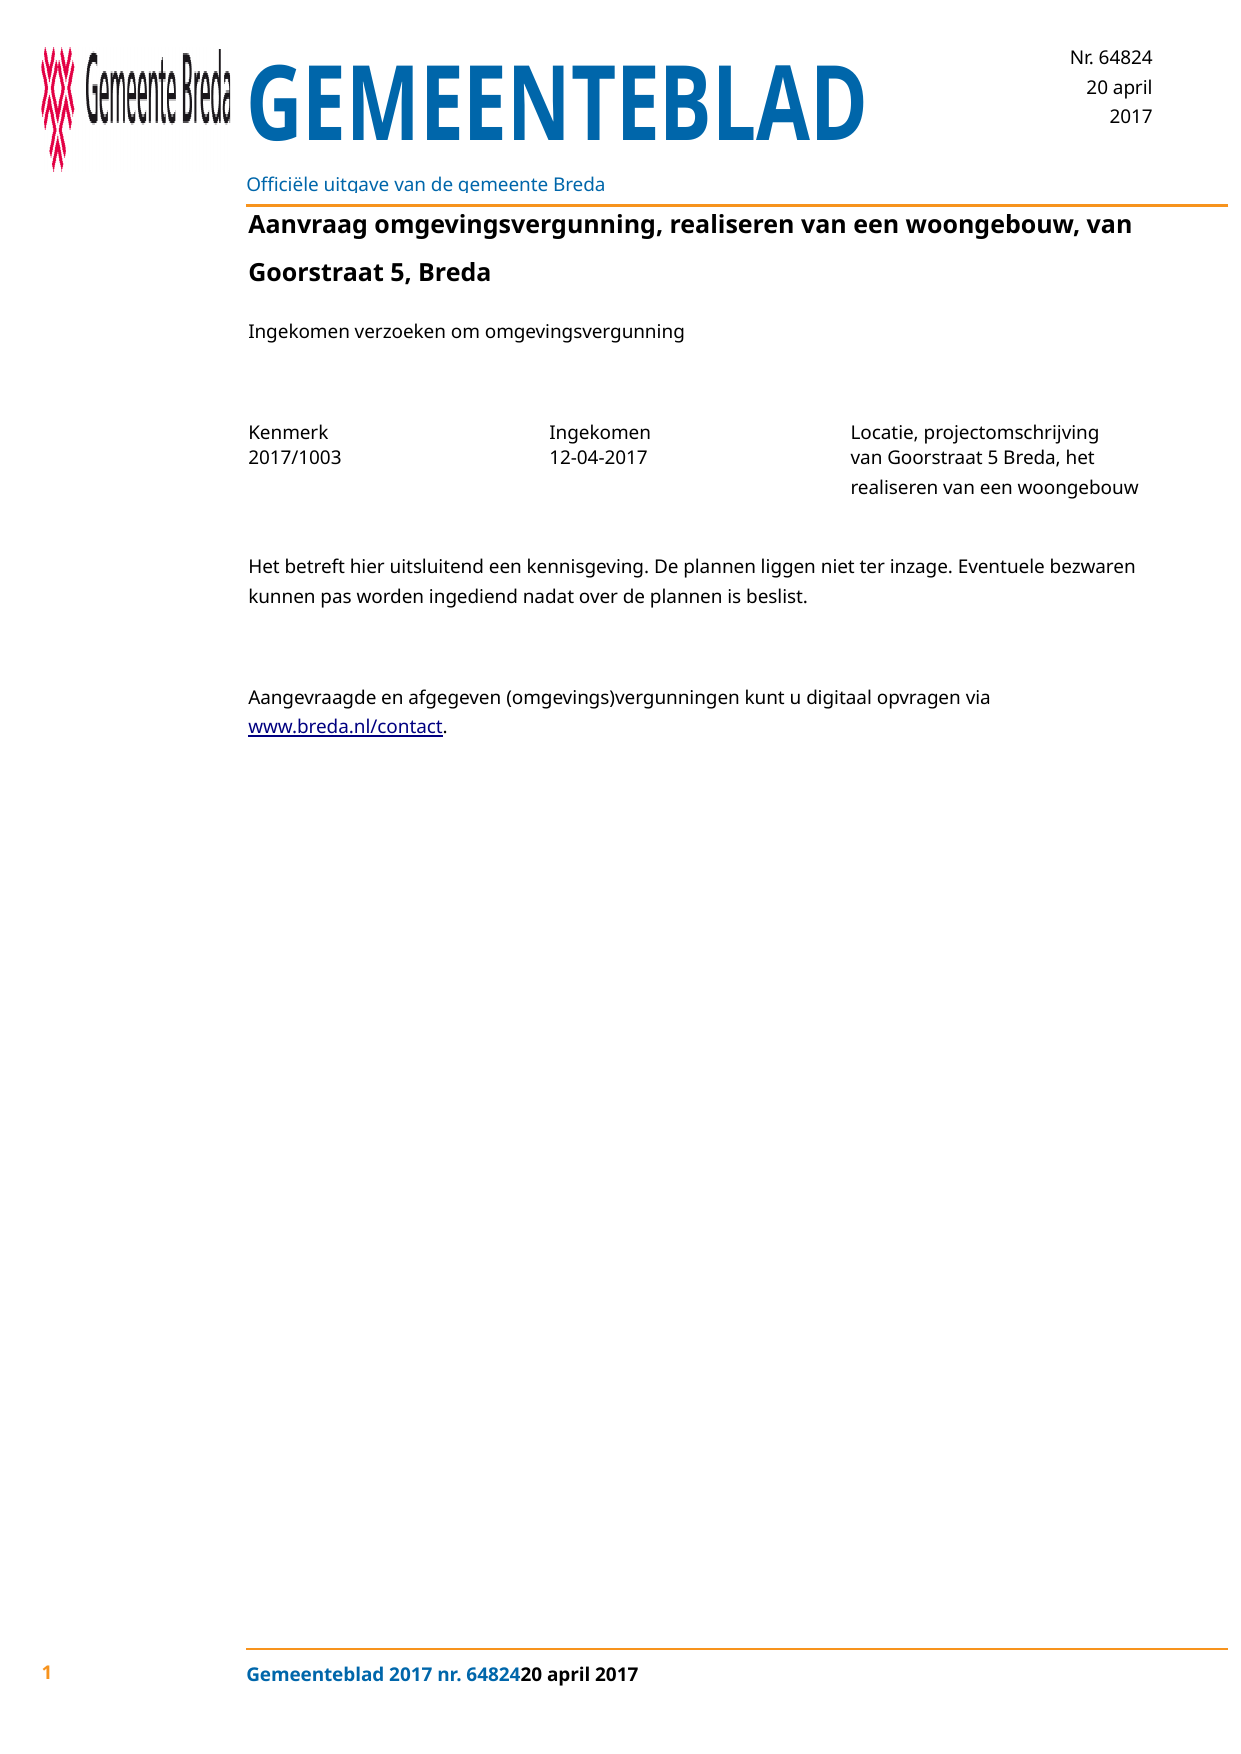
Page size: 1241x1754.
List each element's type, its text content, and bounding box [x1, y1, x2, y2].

text Het betreft hier uitsluitend een kennisgeving. De plannen liggen niet ter inzage. Eventuele bezwaren kunnen pas worden ingediend nadat over de plannen is beslist. [248, 553, 1152, 609]
table_header Locatie, projectomschrijving [850, 419, 1152, 444]
table_header Ingekomen [549, 419, 850, 444]
text Ingekomen verzoeken om omgevingsvergunning [248, 318, 1152, 344]
table_cell 2017/1003 [248, 445, 549, 500]
text Aanvraag omgevingsvergunning, realiseren van een woongebouw, van Goorstraat 5, Breda [248, 207, 1152, 288]
picture [41, 47, 231, 172]
table_cell van Goorstraat 5 Breda, het realiseren van een woongebouw [850, 445, 1152, 500]
table_header Kenmerk [248, 419, 549, 444]
table_cell 12-04-2017 [549, 445, 850, 500]
text Aangevraagde en afgegeven (omgevings)vergunningen kunt u digitaal opvragen via www.breda.nl/contact. [248, 684, 1152, 739]
